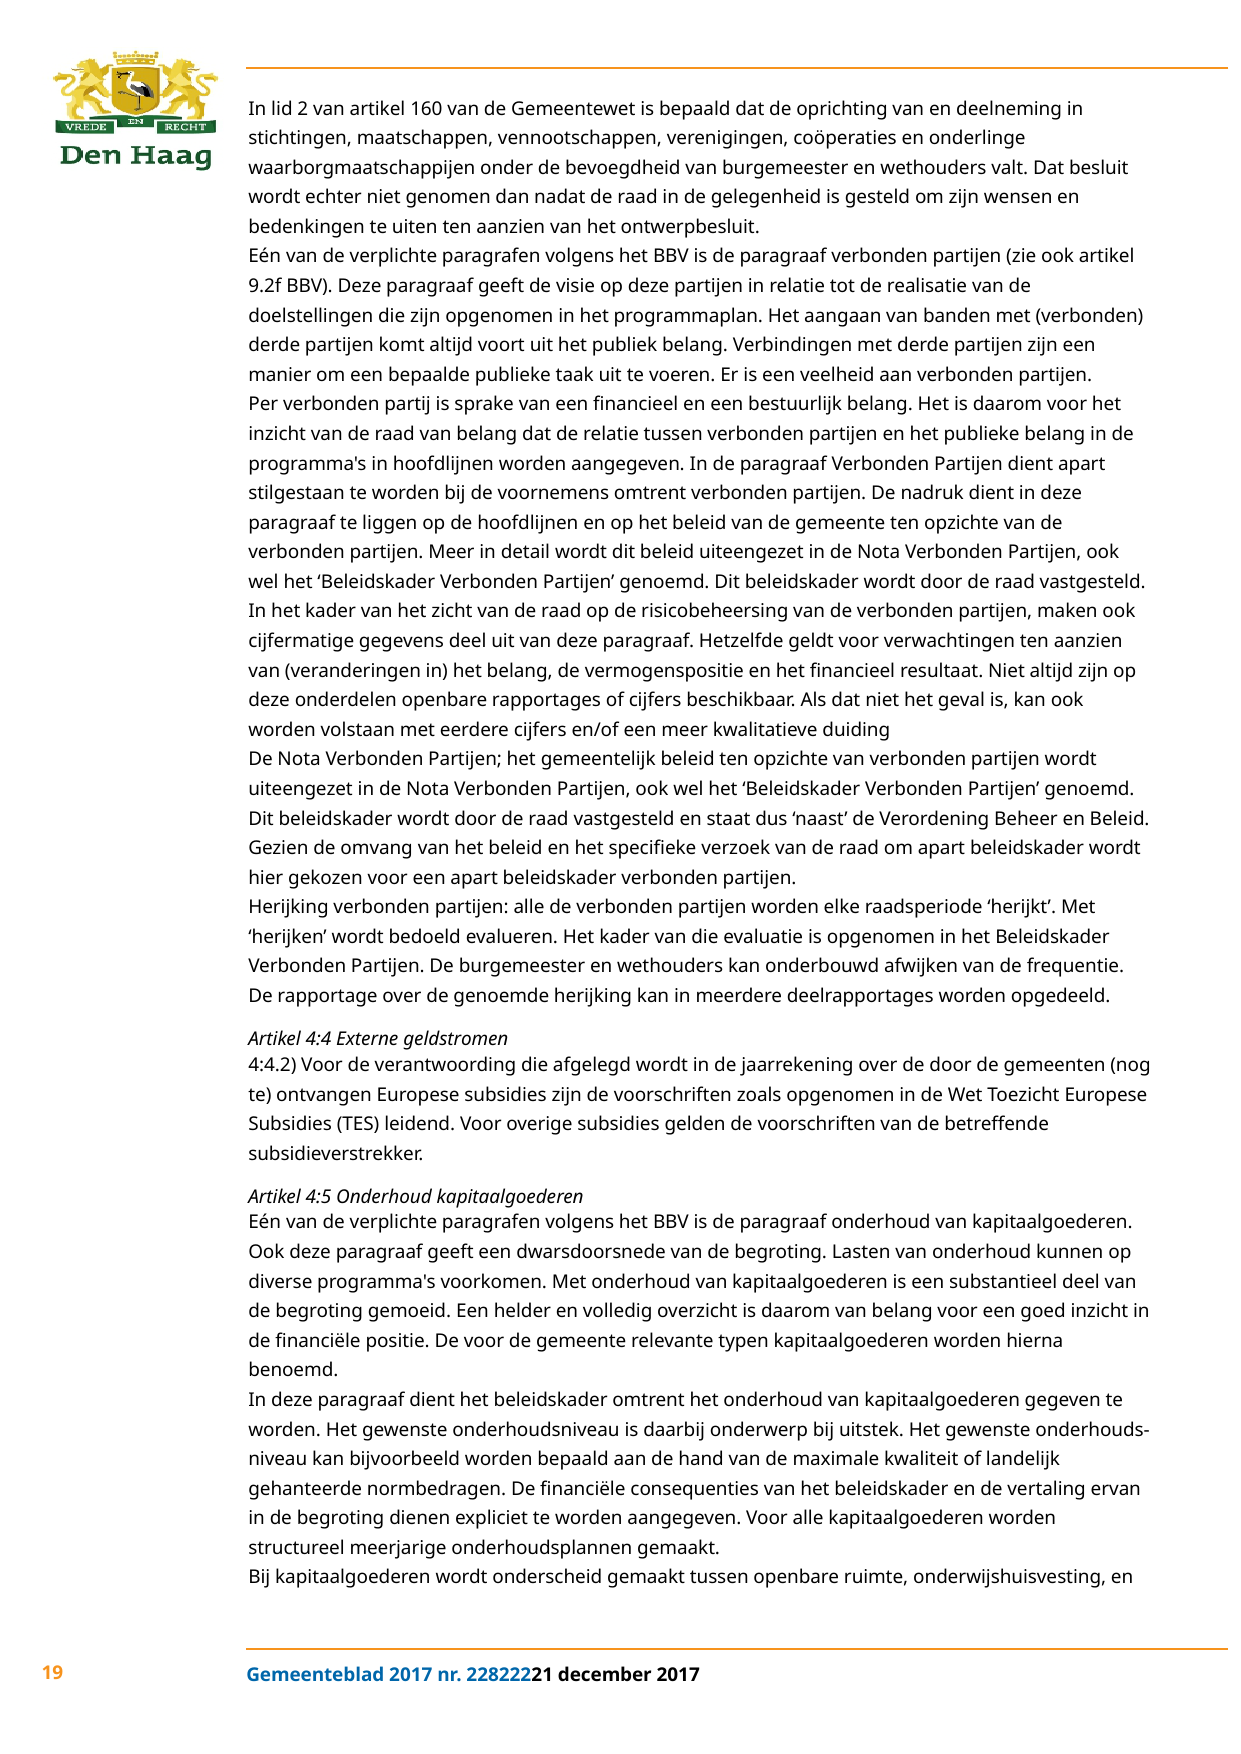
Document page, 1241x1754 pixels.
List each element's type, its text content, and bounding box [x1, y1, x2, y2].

text Eén van de verplichte paragrafen volgens het BBV is de paragraaf onderhoud van kapitaalgoederen. Ook deze paragraaf geeft een dwarsdoorsnede van de begroting. Lasten van onderhoud kunnen op diverse programma's voorkomen. Met onderhoud van kapitaalgoederen is een substantieel deel van de begroting gemoeid. Een helder en volledig overzicht is daarom van belang voor een goed inzicht in de financiële positie. De voor de gemeente relevante typen kapitaalgoederen worden hierna benoemd. [248, 1209, 1152, 1382]
text 4:4.2) Voor de verantwoording die afgelegd wordt in de jaarrekening over de door de gemeenten (nog te) ontvangen Europese subsidies zijn de voorschriften zoals opgenomen in de Wet Toezicht Europese Subsidies (TES) leidend. Voor overige subsidies gelden de voorschriften van de betreffende subsidieverstrekker. [248, 1051, 1152, 1166]
text In lid 2 van artikel 160 van de Gemeentewet is bepaald dat de oprichting van en deelneming in stichtingen, maatschappen, vennootschappen, verenigingen, coöperaties en onderlinge waarborgmaatschappijen onder de bevoegdheid van burgemeester en wethouders valt. Dat besluit wordt echter niet genomen dan nadat de raad in de gelegenheid is gesteld om zijn wensen en bedenkingen te uiten ten aanzien van het ontwerpbesluit. [248, 95, 1152, 239]
picture [41, 47, 231, 172]
text Per verbonden partij is sprake van een financieel en een bestuurlijk belang. Het is daarom voor het inzicht van de raad van belang dat de relatie tussen verbonden partijen en het publieke belang in de programma's in hoofdlijnen worden aangegeven. In de paragraaf Verbonden Partijen dient apart stilgestaan te worden bij de voornemens omtrent verbonden partijen. De nadruk dient in deze paragraaf te liggen op de hoofdlijnen en op het beleid van de gemeente ten opzichte van de verbonden partijen. Meer in detail wordt dit beleid uiteengezet in de Nota Verbonden Partijen, ook wel het ‘Beleidskader Verbonden Partijen’ genoemd. Dit beleidskader wordt door de raad vastgesteld. In het kader van het zicht van de raad op de risicobeheersing van de verbonden partijen, maken ook cijfermatige gegevens deel uit van deze paragraaf. Hetzelfde geldt voor verwachtingen ten aanzien van (veranderingen in) het belang, de vermogenspositie en het financieel resultaat. Niet altijd zijn op deze onderdelen openbare rapportages of cijfers beschikbaar. Als dat niet het geval is, kan ook worden volstaan met eerdere cijfers en/of een meer kwalitatieve duiding [248, 391, 1152, 742]
text De Nota Verbonden Partijen; het gemeentelijk beleid ten opzichte van verbonden partijen wordt uiteengezet in de Nota Verbonden Partijen, ook wel het ‘Beleidskader Verbonden Partijen’ genoemd. Dit beleidskader wordt door de raad vastgesteld en staat dus ‘naast’ de Verordening Beheer en Beleid. Gezien de omvang van het beleid en het specifieke verzoek van de raad om apart beleidskader wordt hier gekozen voor een apart beleidskader verbonden partijen. [248, 746, 1152, 890]
text Eén van de verplichte paragrafen volgens het BBV is de paragraaf verbonden partijen (zie ook artikel [248, 243, 1152, 268]
text Artikel 4:5 Onderhoud kapitaalgoederen [248, 1183, 1152, 1209]
text Artikel 4:4 Externe geldstromen [248, 1025, 1152, 1051]
text Bij kapitaalgoederen wordt onderscheid gemaakt tussen openbare ruimte, onderwijshuisvesting, en [248, 1564, 1152, 1589]
text Herijking verbonden partijen: alle de verbonden partijen worden elke raadsperiode ‘herijkt’. Met ‘herijken’ wordt bedoeld evalueren. Het kader van die evaluatie is opgenomen in het Beleidskader Verbonden Partijen. De burgemeester en wethouders kan onderbouwd afwijken van de frequentie. De rapportage over de genoemde herijking kan in meerdere deelrapportages worden opgedeeld. [248, 893, 1152, 1008]
text 9.2f BBV). Deze paragraaf geeft de visie op deze partijen in relatie tot de realisatie van de doelstellingen die zijn opgenomen in het programmaplan. Het aangaan van banden met (verbonden) derde partijen komt altijd voort uit het publiek belang. Verbindingen met derde partijen zijn een manier om een bepaalde publieke taak uit te voeren. Er is een veelheid aan verbonden partijen. [248, 272, 1152, 387]
text In deze paragraaf dient het beleidskader omtrent het onderhoud van kapitaalgoederen gegeven te [248, 1386, 1152, 1412]
text niveau kan bijvoorbeeld worden bepaald aan de hand van de maximale kwaliteit of landelijk gehanteerde normbedragen. De financiële consequenties van het beleidskader en de vertaling ervan in de begroting dienen expliciet te worden aangegeven. Voor alle kapitaalgoederen worden structureel meerjarige onderhoudsplannen gemaakt. [248, 1445, 1152, 1560]
text worden. Het gewenste onderhoudsniveau is daarbij onderwerp bij uitstek. Het gewenste onderhouds- [248, 1416, 1152, 1442]
